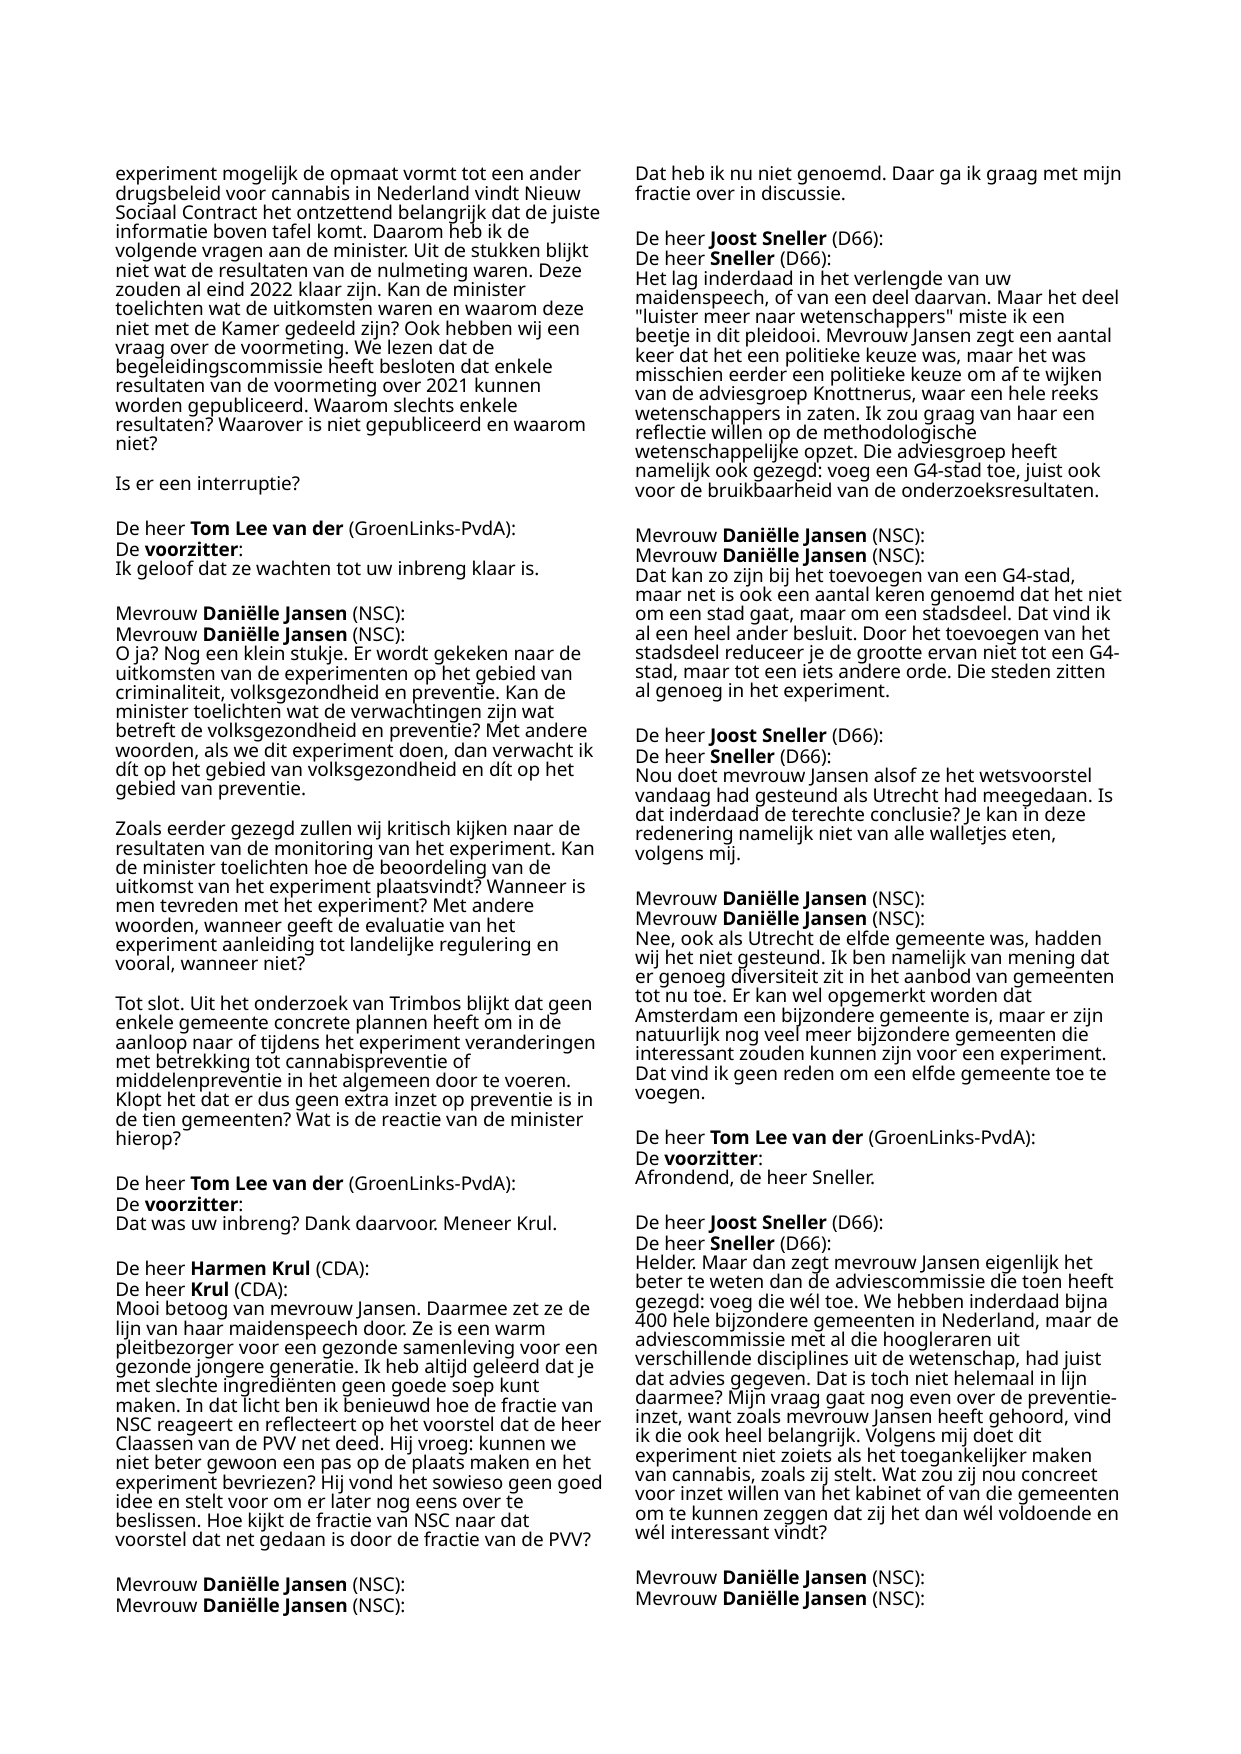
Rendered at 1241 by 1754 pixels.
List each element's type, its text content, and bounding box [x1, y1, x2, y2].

text Mevrouw Daniëlle Jansen (NSC): [635, 1590, 1125, 1609]
text Mevrouw Daniëlle Jansen (NSC): [635, 547, 1125, 567]
text Dat was uw inbreng? Dank daarvoor. Meneer Krul. [115, 1215, 605, 1234]
text De voorzitter: [115, 541, 605, 560]
text De heer Harmen Krul (CDA): [115, 1255, 605, 1281]
text De heer Tom Lee van der (GroenLinks-PvdA): [115, 515, 605, 541]
text De voorzitter: [635, 1150, 1125, 1169]
text Zoals eerder gezegd zullen wij kritisch kijken naar de resultaten van de monitoring van het experiment. Kan de minister toelichten hoe de beoordeling van de uitkomst van het experiment plaatsvindt? Wanneer is men tevreden met het experiment? Met andere woorden, wanneer geeft de evaluatie van het experiment aanleiding tot landelijke regulering en vooral, wanneer niet? [115, 820, 605, 974]
text De heer Joost Sneller (D66): [635, 1209, 1125, 1235]
text Tot slot. Uit het onderzoek van Trimbos blijkt dat geen enkele gemeente concrete plannen heeft om in de aanloop naar of tijdens het experiment veranderingen met betrekking tot cannabispreventie of middelenpreventie in het algemeen door te voeren. Klopt het dat er dus geen extra inzet op preventie is in de tien gemeenten? Wat is de reactie van de minister hierop? [115, 995, 605, 1149]
text Dat heb ik nu niet genoemd. Daar ga ik graag met mijn fractie over in discussie. [635, 165, 1125, 204]
text Nou doet mevrouw Jansen alsof ze het wetsvoorstel vandaag had gesteund als Utrecht had meegedaan. Is dat inderdaad de terechte conclusie? Je kan in deze redenering namelijk niet van alle walletjes eten, volgens mij. [635, 767, 1125, 864]
text Afrondend, de heer Sneller. [635, 1169, 1125, 1188]
text Mevrouw Daniëlle Jansen (NSC): [115, 600, 605, 626]
text De heer Sneller (D66): [635, 748, 1125, 767]
text Mevrouw Daniëlle Jansen (NSC): [635, 522, 1125, 547]
text De heer Sneller (D66): [635, 1235, 1125, 1254]
text O ja? Nog een klein stukje. Er wordt gekeken naar de uitkomsten van de experimenten op het gebied van criminaliteit, volksgezondheid en preventie. Kan de minister toelichten wat de verwachtingen zijn wat betreft de volksgezondheid en preventie? Met andere woorden, als we dit experiment doen, dan verwacht ik dít op het gebied van volksgezondheid en dít op het gebied van preventie. [115, 645, 605, 799]
text Het lag inderdaad in het verlengde van uw maidenspeech, of van een deel daarvan. Maar het deel "luister meer naar wetenschappers" miste ik een beetje in dit pleidooi. Mevrouw Jansen zegt een aantal keer dat het een politieke keuze was, maar het was misschien eerder een politieke keuze om af te wijken van de adviesgroep Knottnerus, waar een hele reeks wetenschappers in zaten. Ik zou graag van haar een reflectie willen op de methodologische wetenschappelijke opzet. Die adviesgroep heeft namelijk ook gezegd: voeg een G4-stad toe, juist ook voor de bruikbaarheid van de onderzoeksresultaten. [635, 270, 1125, 501]
text De voorzitter: [115, 1196, 605, 1215]
text Ik geloof dat ze wachten tot uw inbreng klaar is. [115, 560, 605, 579]
text experiment mogelijk de opmaat vormt tot een ander drugsbeleid voor cannabis in Nederland vindt Nieuw Sociaal Contract het ontzettend belangrijk dat de juiste informatie boven tafel komt. Daarom heb ik de volgende vragen aan de minister. Uit de stukken blijkt niet wat de resultaten van de nulmeting waren. Deze zouden al eind 2022 klaar zijn. Kan de minister toelichten wat de uitkomsten waren en waarom deze niet met de Kamer gedeeld zijn? Ook hebben wij een vraag over de voormeting. We lezen dat de begeleidingscommissie heeft besloten dat enkele resultaten van de voormeting over 2021 kunnen worden gepubliceerd. Waarom slechts enkele resultaten? Waarover is niet gepubliceerd en waarom niet? [115, 165, 605, 454]
text Mevrouw Daniëlle Jansen (NSC): [115, 626, 605, 645]
text De heer Tom Lee van der (GroenLinks-PvdA): [115, 1170, 605, 1196]
text De heer Krul (CDA): [115, 1281, 605, 1300]
text Mevrouw Daniëlle Jansen (NSC): [115, 1572, 605, 1597]
text Helder. Maar dan zegt mevrouw Jansen eigenlijk het beter te weten dan de adviescommissie die toen heeft gezegd: voeg die wél toe. We hebben inderdaad bijna 400 hele bijzondere gemeenten in Nederland, maar de adviescommissie met al die hoogleraren uit verschillende disciplines uit de wetenschap, had juist dat advies gegeven. Dat is toch niet helemaal in lijn daarmee? Mijn vraag gaat nog even over de preventie-inzet, want zoals mevrouw Jansen heeft gehoord, vind ik die ook heel belangrijk. Volgens mij doet dit experiment niet zoiets als het toegankelijker maken van cannabis, zoals zij stelt. Wat zou zij nou concreet voor inzet willen van het kabinet of van die gemeenten om te kunnen zeggen dat zij het dan wél voldoende en wél interessant vindt? [635, 1254, 1125, 1543]
text Mevrouw Daniëlle Jansen (NSC): [635, 910, 1125, 930]
text De heer Tom Lee van der (GroenLinks-PvdA): [635, 1124, 1125, 1150]
text Is er een interruptie? [115, 475, 605, 494]
text Nee, ook als Utrecht de elfde gemeente was, hadden wij het niet gesteund. Ik ben namelijk van mening dat er genoeg diversiteit zit in het aanbod van gemeenten tot nu toe. Er kan wel opgemerkt worden dat Amsterdam een bijzondere gemeente is, maar er zijn natuurlijk nog veel meer bijzondere gemeenten die interessant zouden kunnen zijn voor een experiment. Dat vind ik geen reden om een elfde gemeente toe te voegen. [635, 930, 1125, 1103]
text De heer Joost Sneller (D66): [635, 225, 1125, 250]
text De heer Joost Sneller (D66): [635, 722, 1125, 748]
text Mooi betoog van mevrouw Jansen. Daarmee zet ze de lijn van haar maidenspeech door. Ze is een warm pleitbezorger voor een gezonde samenleving voor een gezonde jongere generatie. Ik heb altijd geleerd dat je met slechte ingrediënten geen goede soep kunt maken. In dat licht ben ik benieuwd hoe de fractie van NSC reageert en reflecteert op het voorstel dat de heer Claassen van de PVV net deed. Hij vroeg: kunnen we niet beter gewoon een pas op de plaats maken en het experiment bevriezen? Hij vond het sowieso geen goed idee en stelt voor om er later nog eens over te beslissen. Hoe kijkt de fractie van NSC naar dat voorstel dat net gedaan is door de fractie van de PVV? [115, 1300, 605, 1551]
text Dat kan zo zijn bij het toevoegen van een G4-stad, maar net is ook een aantal keren genoemd dat het niet om een stad gaat, maar om een stadsdeel. Dat vind ik al een heel ander besluit. Door het toevoegen van het stadsdeel reduceer je de grootte ervan niet tot een G4-stad, maar tot een iets andere orde. Die steden zitten al genoeg in het experiment. [635, 567, 1125, 702]
text Mevrouw Daniëlle Jansen (NSC): [635, 885, 1125, 910]
text De heer Sneller (D66): [635, 250, 1125, 270]
text Mevrouw Daniëlle Jansen (NSC): [635, 1564, 1125, 1590]
text Mevrouw Daniëlle Jansen (NSC): [115, 1597, 605, 1617]
